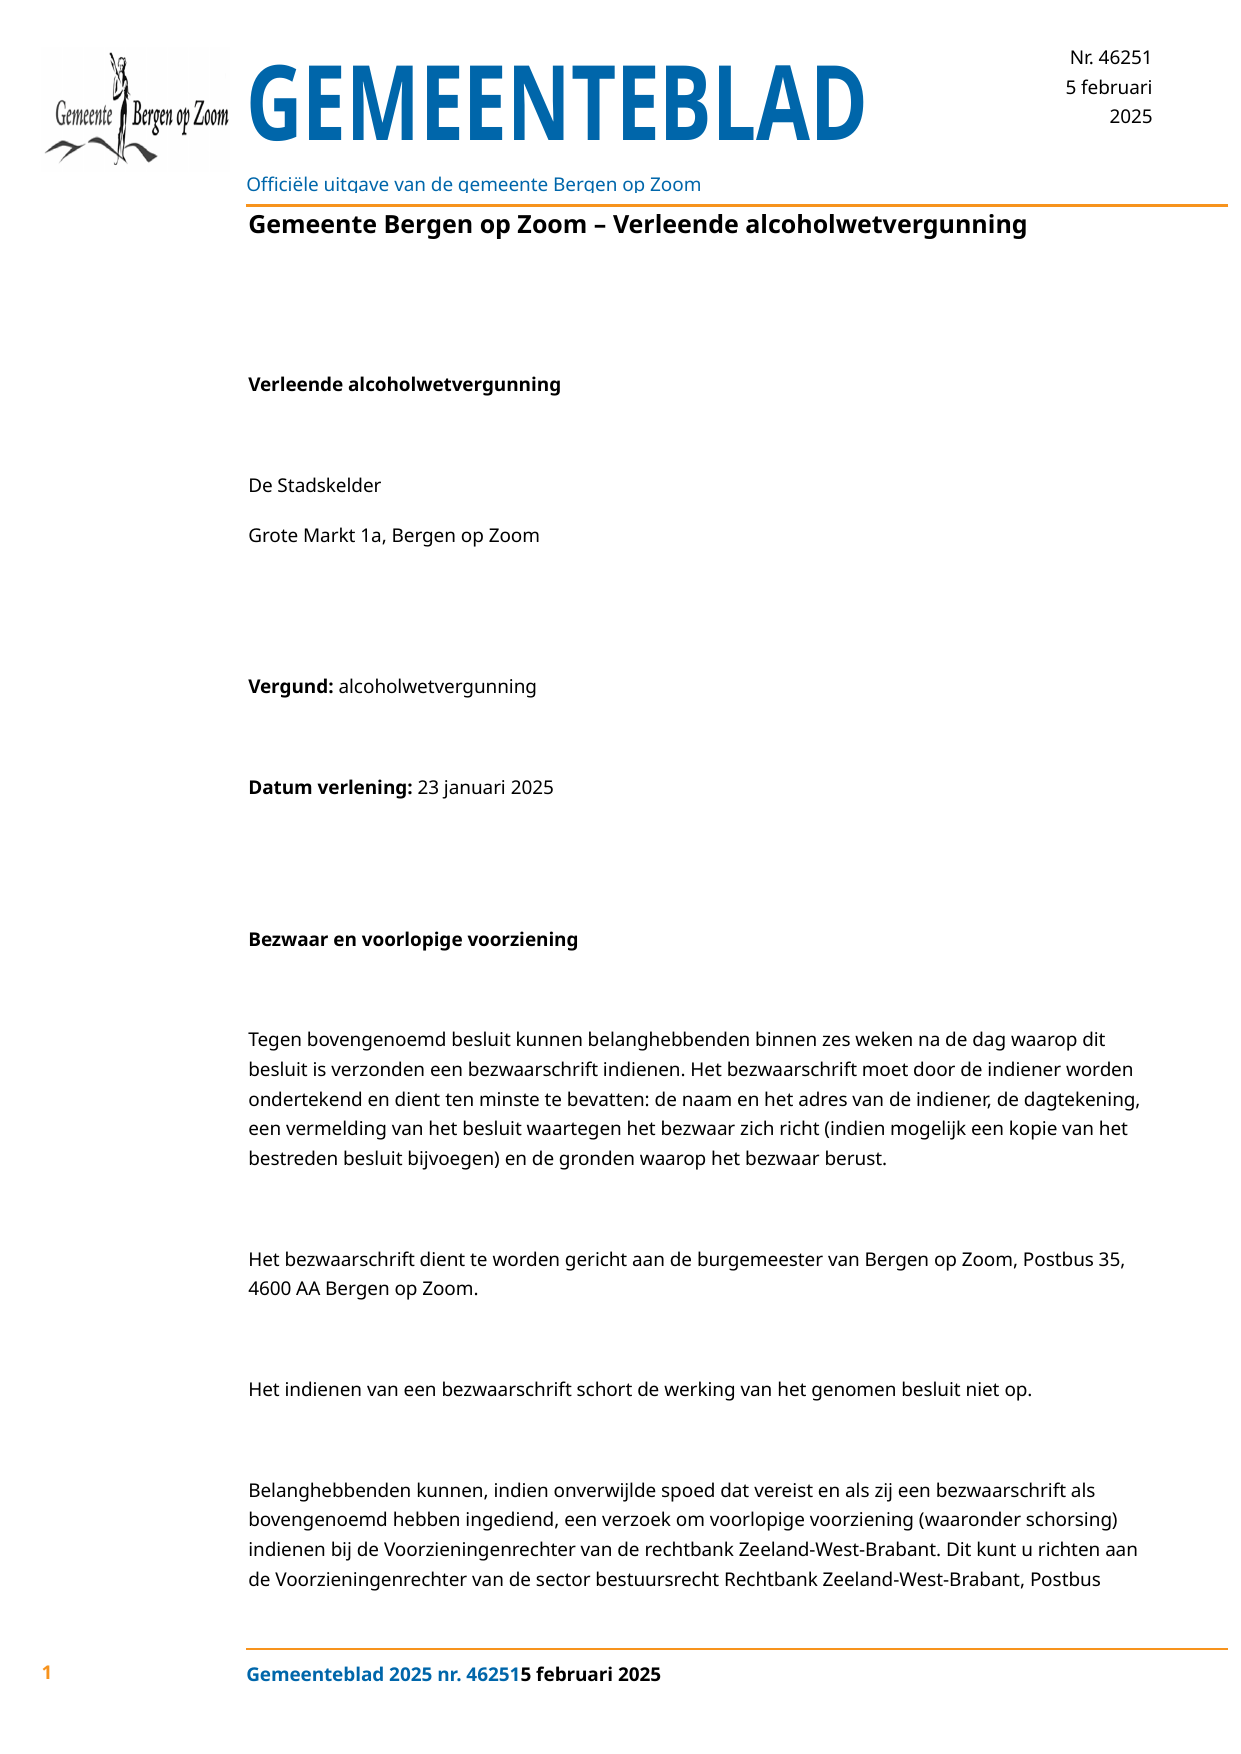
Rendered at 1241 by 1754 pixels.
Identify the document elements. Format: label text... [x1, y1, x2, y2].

text Het indienen van een bezwaarschrift schort de werking van het genomen besluit niet op. [248, 1376, 1152, 1402]
text Tegen bovengenoemd besluit kunnen belanghebbenden binnen zes weken na de dag waarop dit besluit is verzonden een bezwaarschrift indienen. Het bezwaarschrift moet door de indiener worden ondertekend en dient ten minste te bevatten: de naam en het adres van de indiener, de dagtekening, een vermelding van het besluit waartegen het bezwaar zich richt (indien mogelijk een kopie van het bestreden besluit bijvoegen) en de gronden waarop het bezwaar berust. [248, 1027, 1152, 1171]
text Datum verlening: 23 januari 2025 [248, 774, 1152, 800]
text Bezwaar en voorlopige voorziening [248, 926, 1152, 951]
text Vergund: alcoholwetvergunning [248, 674, 1152, 699]
picture [41, 47, 231, 172]
text Belanghebbenden kunnen, indien onverwijlde spoed dat vereist en als zij een bezwaarschrift als bovengenoemd hebben ingediend, een verzoek om voorlopige voorziening (waaronder schorsing) indienen bij de Voorzieningenrechter van de rechtbank Zeeland-West-Brabant. Dit kunt u richten aan de Voorzieningenrechter van de sector bestuursrecht Rechtbank Zeeland-West-Brabant, Postbus [248, 1477, 1152, 1591]
text Verleende alcoholwetvergunning [248, 371, 1152, 397]
text Grote Markt 1a, Bergen op Zoom [248, 522, 1152, 548]
text Het bezwaarschrift dient te worden gericht aan de burgemeester van Bergen op Zoom, Postbus 35, 4600 AA Bergen op Zoom. [248, 1246, 1152, 1301]
text Gemeente Bergen op Zoom – Verleende alcoholwetvergunning [248, 207, 1152, 241]
text De Stadskelder [248, 472, 1152, 498]
